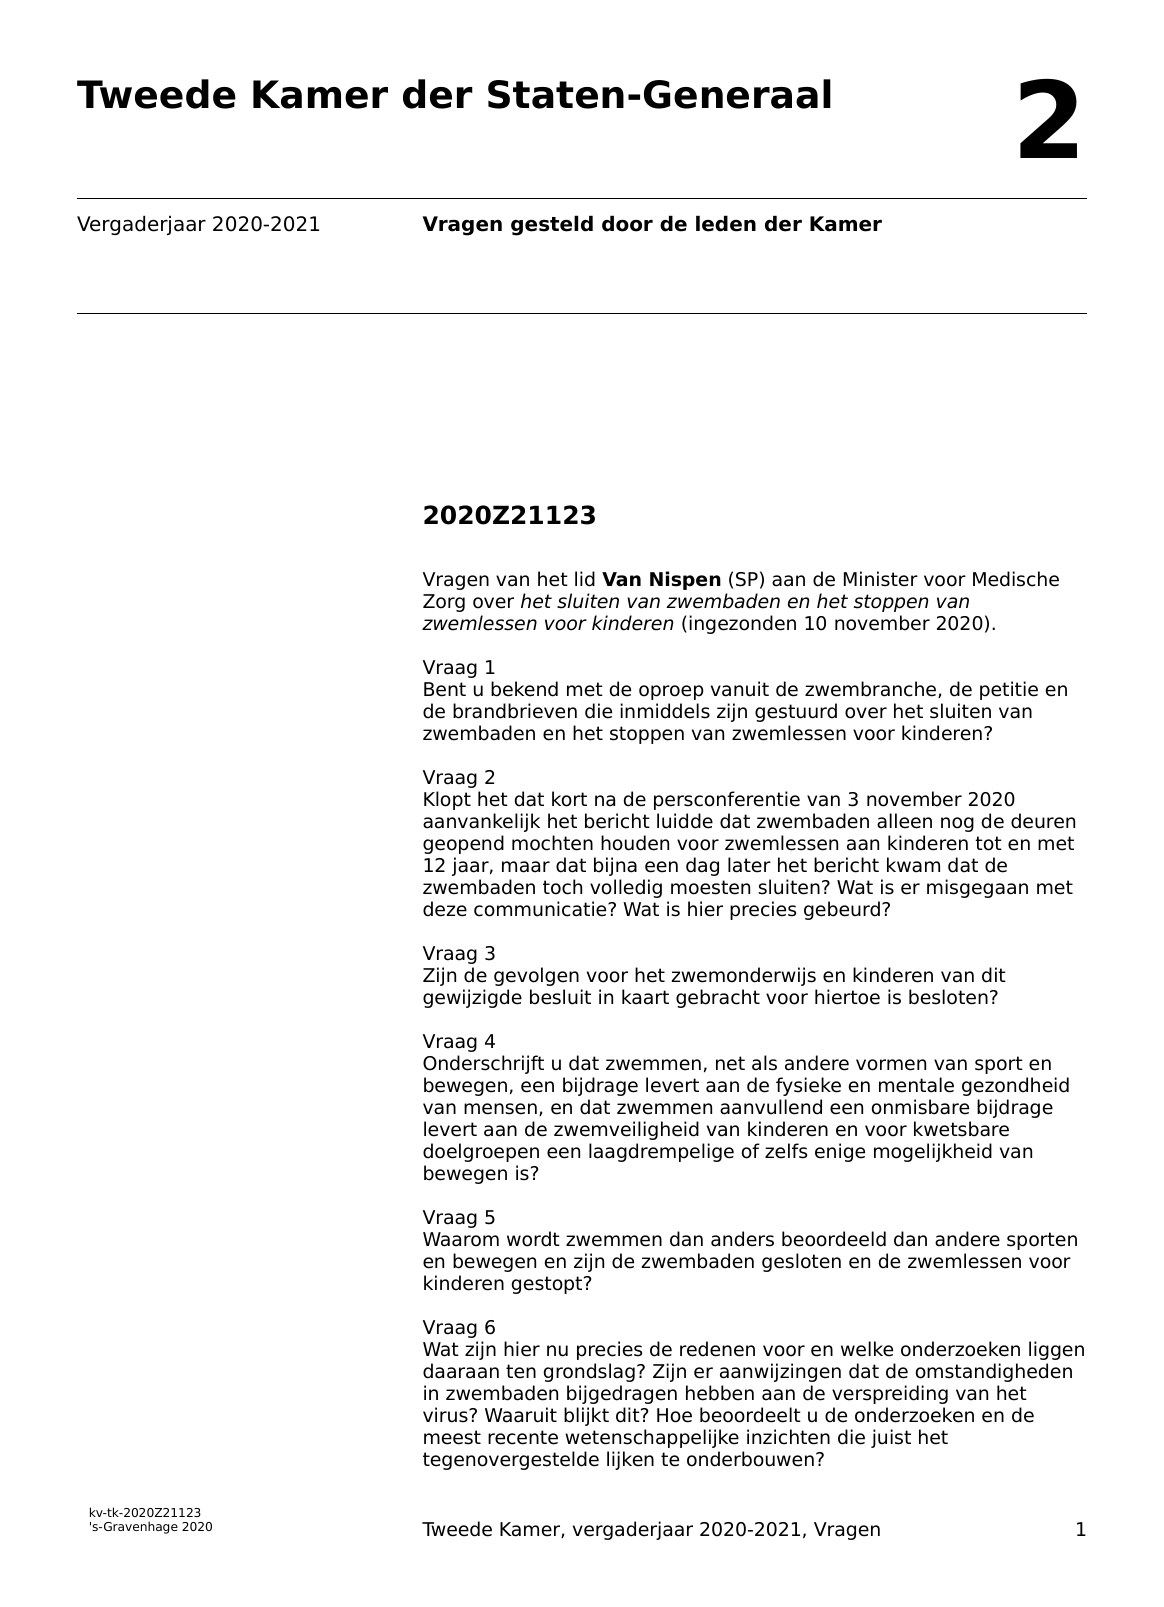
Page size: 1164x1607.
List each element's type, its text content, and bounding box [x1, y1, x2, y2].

text Onderschrijft u dat zwemmen, net als andere vormen van sport en bewegen, een bijdrage levert aan de fysieke en mentale gezondheid van mensen, en dat zwemmen aanvullend een onmisbare bijdrage levert aan de zwemveiligheid van kinderen en voor kwetsbare doelgroepen een laagdrempelige of zelfs enige mogelijkheid van bewegen is? [422, 1053, 1087, 1185]
text Vraag 3 [422, 943, 1087, 965]
table_header 2 [886, 59, 1087, 198]
text Bent u bekend met de oproep vanuit de zwembranche, de petitie en de brandbrieven die inmiddels zijn gestuurd over het sluiten van zwembaden en het stoppen van zwemlessen voor kinderen? [422, 679, 1087, 745]
table_cell Vragen gesteld door de leden der Kamer [422, 199, 1087, 313]
text 2020Z21123 [422, 501, 1087, 531]
text Zijn de gevolgen voor het zwemonderwijs en kinderen van dit gewijzigde besluit in kaart gebracht voor hiertoe is besloten? [422, 965, 1087, 1009]
text Vraag 2 [422, 767, 1087, 789]
text Waarom wordt zwemmen dan anders beoordeeld dan andere sporten en bewegen en zijn de zwembaden gesloten en de zwemlessen voor kinderen gestopt? [422, 1229, 1087, 1295]
text Vraag 1 [422, 657, 1087, 679]
text Vragen van het lid Van Nispen (SP) aan de Minister voor Medische Zorg over het sluiten van zwembaden en het stoppen van zwemlessen voor kinderen (ingezonden 10 november 2020). [422, 569, 1087, 635]
text Klopt het dat kort na de persconferentie van 3 november 2020 aanvankelijk het bericht luidde dat zwembaden alleen nog de deuren geopend mochten houden voor zwemlessen aan kinderen tot en met 12 jaar, maar dat bijna een dag later het bericht kwam dat de zwembaden toch volledig moesten sluiten? Wat is er misgegaan met deze communicatie? Wat is hier precies gebeurd? [422, 789, 1087, 921]
text 's-Gravenhage 2020 [88, 1520, 323, 1534]
text Wat zijn hier nu precies de redenen voor en welke onderzoeken liggen daaraan ten grondslag? Zijn er aanwijzingen dat de omstandigheden in zwembaden bijgedragen hebben aan de verspreiding van het virus? Waaruit blijkt dit? Hoe beoordeelt u de onderzoeken en de meest recente wetenschappelijke inzichten die juist het tegenovergestelde lijken te onderbouwen? [422, 1339, 1087, 1471]
text Vraag 6 [422, 1317, 1087, 1339]
text Vraag 5 [422, 1207, 1087, 1229]
table_cell Vergaderjaar 2020-2021 [77, 199, 422, 313]
text Vraag 4 [422, 1031, 1087, 1053]
text kv-tk-2020Z21123 [88, 1506, 323, 1520]
table_header Tweede Kamer der Staten-Generaal [77, 59, 886, 198]
